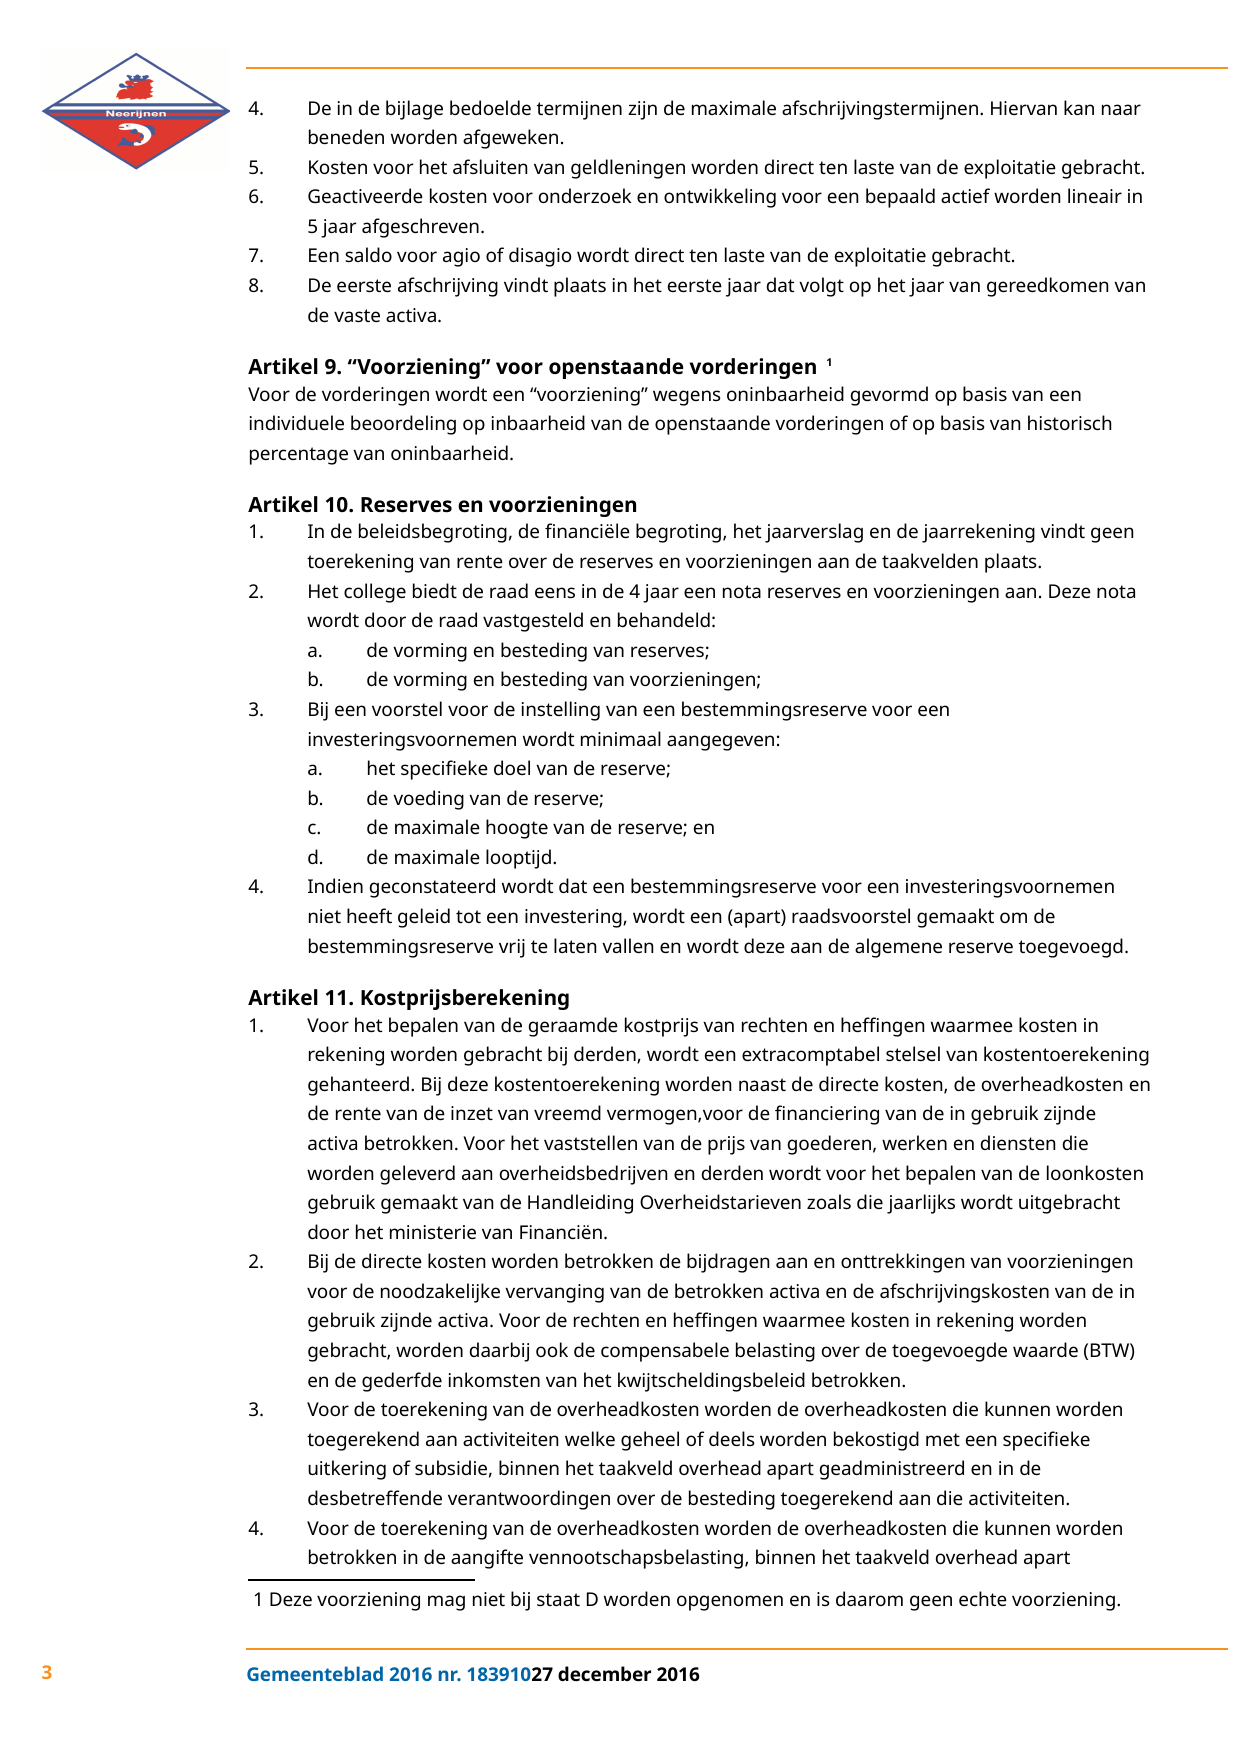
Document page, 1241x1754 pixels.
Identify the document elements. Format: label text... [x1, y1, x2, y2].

text Artikel 10. Reserves en voorzieningen [248, 490, 1152, 519]
list De eerste afschrijving vindt plaats in het eerste jaar dat volgt op het jaar van gereedkomen van de vaste activa. [248, 272, 1152, 328]
picture [41, 47, 231, 172]
list Indien geconstateerd wordt dat een bestemmingsreserve voor een investeringsvoornemen niet heeft geleid tot een investering, wordt een (apart) raadsvoorstel gemaakt om de bestemmingsreserve vrij te laten vallen en wordt deze aan de algemene reserve toegevoegd. [248, 874, 1152, 959]
list Geactiveerde kosten voor onderzoek en ontwikkeling voor een bepaald actief worden lineair in 5 jaar afgeschreven. [248, 183, 1152, 239]
list de vorming en besteding van voorzieningen; [307, 667, 1152, 692]
list Kosten voor het afsluiten van geldleningen worden direct ten laste van de exploitatie gebracht. [248, 154, 1152, 180]
list de vorming en besteding van reserves; [307, 637, 1152, 663]
list Een saldo voor agio of disagio wordt direct ten laste van de exploitatie gebracht. [248, 243, 1152, 268]
list Voor de toerekening van de overheadkosten worden de overheadkosten die kunnen worden toegerekend aan activiteiten welke geheel of deels worden bekostigd met een specifieke uitkering of subsidie, binnen het taakveld overhead apart geadministreerd en in de desbetreffende verantwoordingen over de besteding toegerekend aan die activiteiten. [248, 1396, 1152, 1511]
list Voor de toerekening van de overheadkosten worden de overheadkosten die kunnen worden betrokken in de aangifte vennootschapsbelasting, binnen het taakveld overhead apart [248, 1515, 1152, 1570]
list De in de bijlage bedoelde termijnen zijn de maximale afschrijvingstermijnen. Hiervan kan naar beneden worden afgeweken. [248, 95, 1152, 150]
text Voor de vorderingen wordt een “voorziening” wegens oninbaarheid gevormd op basis van een individuele beoordeling op inbaarheid van de openstaande vorderingen of op basis van historisch percentage van oninbaarheid. [248, 381, 1152, 466]
list de voeding van de reserve; [307, 785, 1152, 811]
list het specifieke doel van de reserve; [307, 755, 1152, 781]
list In de beleidsbegroting, de financiële begroting, het jaarverslag en de jaarrekening vindt geen toerekening van rente over de reserves en voorzieningen aan de taakvelden plaats. [248, 519, 1152, 574]
list de maximale hoogte van de reserve; en [307, 814, 1152, 840]
list Het college biedt de raad eens in de 4 jaar een nota reserves en voorzieningen aan. Deze nota wordt door de raad vastgesteld en behandeld: [248, 578, 1152, 633]
text Deze voorziening mag niet bij staat D worden opgenomen en is daarom geen echte voorziening. [248, 1586, 1152, 1612]
list Bij de directe kosten worden betrokken de bijdragen aan en onttrekkingen van voorzieningen voor de noodzakelijke vervanging van de betrokken activa en de afschrijvingskosten van de in gebruik zijnde activa. Voor de rechten en heffingen waarmee kosten in rekening worden gebracht, worden daarbij ook de compensabele belasting over de toegevoegde waarde (BTW) en de gederfde inkomsten van het kwijtscheldingsbeleid betrokken. [248, 1248, 1152, 1392]
list Bij een voorstel voor de instelling van een bestemmingsreserve voor een investeringsvoornemen wordt minimaal aangegeven: [248, 696, 1152, 752]
list de maximale looptijd. [307, 844, 1152, 870]
text Artikel 11. Kostprijsberekening [248, 983, 1152, 1012]
text Artikel 9. “Voorziening” voor openstaande vorderingen [248, 352, 1152, 381]
list Voor het bepalen van de geraamde kostprijs van rechten en heffingen waarmee kosten in rekening worden gebracht bij derden, wordt een extracomptabel stelsel van kostentoerekening gehanteerd. Bij deze kostentoerekening worden naast de directe kosten, de overheadkosten en de rente van de inzet van vreemd vermogen,voor de financiering van de in gebruik zijnde activa betrokken. Voor het vaststellen van de prijs van goederen, werken en diensten die worden geleverd aan overheidsbedrijven en derden wordt voor het bepalen van de loonkosten gebruik gemaakt van de Handleiding Overheidstarieven zoals die jaarlijks wordt uitgebracht door het ministerie van Financiën. [248, 1012, 1152, 1244]
